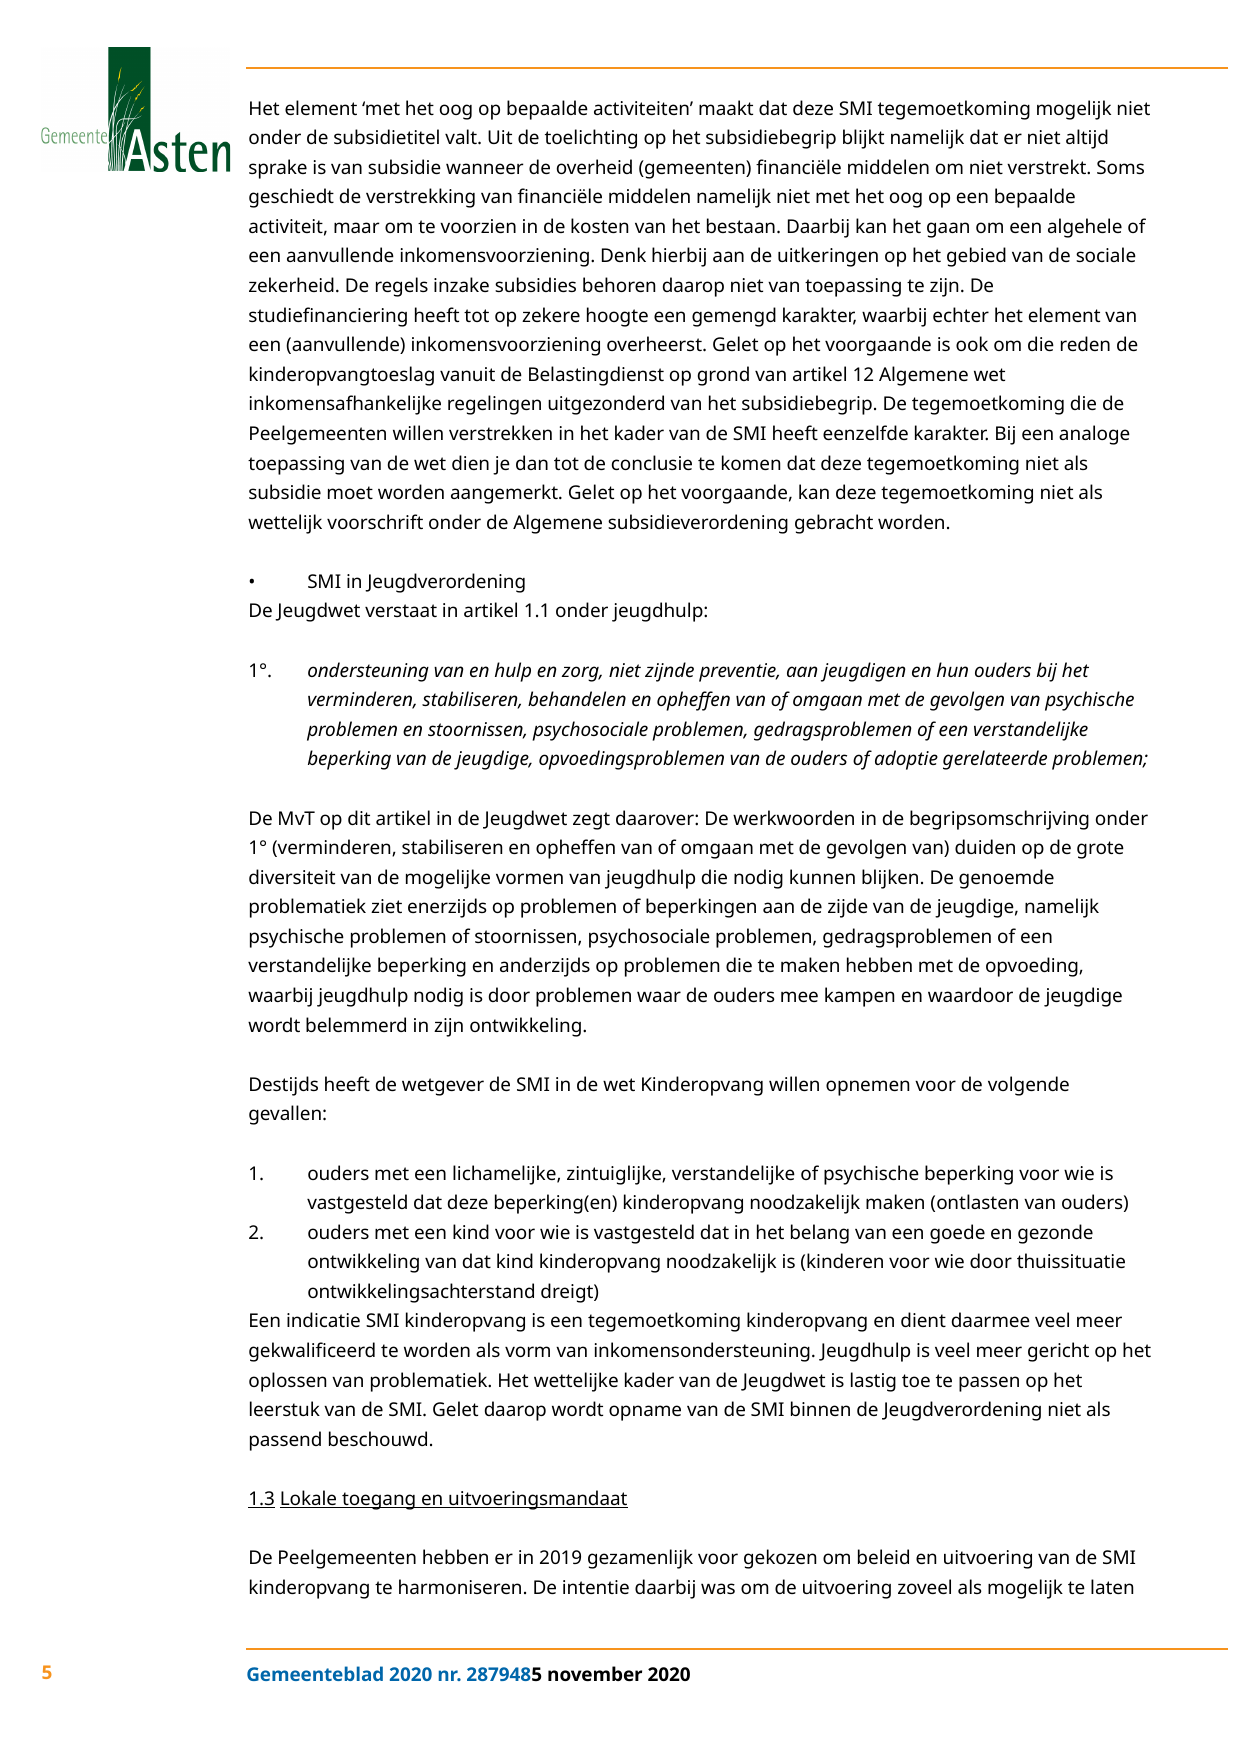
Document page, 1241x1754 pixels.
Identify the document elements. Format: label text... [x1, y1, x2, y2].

text De Peelgemeenten hebben er in 2019 gezamenlijk voor gekozen om beleid en uitvoering van de SMI kinderopvang te harmoniseren. De intentie daarbij was om de uitvoering zoveel als mogelijk te laten [248, 1544, 1152, 1600]
list SMI in Jeugdverordening [248, 568, 1152, 594]
list ouders met een lichamelijke, zintuiglijke, verstandelijke of psychische beperking voor wie is vastgesteld dat deze beperking(en) kinderopvang noodzakelijk maken (ontlasten van ouders) [248, 1160, 1152, 1215]
picture [41, 47, 231, 172]
text De MvT op dit artikel in de Jeugdwet zegt daarover: De werkwoorden in de begripsomschrijving onder 1° (verminderen, stabiliseren en opheffen van of omgaan met de gevolgen van) duiden op de grote diversiteit van de mogelijke vormen van jeugdhulp die nodig kunnen blijken. De genoemde problematiek ziet enerzijds op problemen of beperkingen aan de zijde van de jeugdige, namelijk psychische problemen of stoornissen, psychosociale problemen, gedragsproblemen of een verstandelijke beperking en anderzijds op problemen die te maken hebben met de opvoeding, waarbij jeugdhulp nodig is door problemen waar de ouders mee kampen en waardoor de jeugdige wordt belemmerd in zijn ontwikkeling. [248, 805, 1152, 1038]
text Destijds heeft de wetgever de SMI in de wet Kinderopvang willen opnemen voor de volgende gevallen: [248, 1071, 1152, 1126]
text 1.3 Lokale toegang en uitvoeringsmandaat [248, 1485, 1152, 1511]
list ouders met een kind voor wie is vastgesteld dat in het belang van een goede en gezonde ontwikkeling van dat kind kinderopvang noodzakelijk is (kinderen voor wie door thuissituatie ontwikkelingsachterstand dreigt) [248, 1219, 1152, 1304]
text De Jeugdwet verstaat in artikel 1.1 onder jeugdhulp: [248, 598, 1152, 623]
list ondersteuning van en hulp en zorg, niet zijnde preventie, aan jeugdigen en hun ouders bij het verminderen, stabiliseren, behandelen en opheffen van of omgaan met de gevolgen van psychische problemen en stoornissen, psychosociale problemen, gedragsproblemen of een verstandelijke beperking van de jeugdige, opvoedingsproblemen van de ouders of adoptie gerelateerde problemen; [248, 657, 1152, 771]
text Een indicatie SMI kinderopvang is een tegemoetkoming kinderopvang en dient daarmee veel meer gekwalificeerd te worden als vorm van inkomensondersteuning. Jeugdhulp is veel meer gericht op het oplossen van problematiek. Het wettelijke kader van de Jeugdwet is lastig toe te passen op het leerstuk van de SMI. Gelet daarop wordt opname van de SMI binnen de Jeugdverordening niet als passend beschouwd. [248, 1308, 1152, 1452]
text Het element ‘met het oog op bepaalde activiteiten’ maakt dat deze SMI tegemoetkoming mogelijk niet onder de subsidietitel valt. Uit de toelichting op het subsidiebegrip blijkt namelijk dat er niet altijd sprake is van subsidie wanneer de overheid (gemeenten) financiële middelen om niet verstrekt. Soms geschiedt de verstrekking van financiële middelen namelijk niet met het oog op een bepaalde activiteit, maar om te voorzien in de kosten van het bestaan. Daarbij kan het gaan om een algehele of een aanvullende inkomensvoorziening. Denk hierbij aan de uitkeringen op het gebied van de sociale zekerheid. De regels inzake subsidies behoren daarop niet van toepassing te zijn. De studiefinanciering heeft tot op zekere hoogte een gemengd karakter, waarbij echter het element van een (aanvullende) inkomensvoorziening overheerst. Gelet op het voorgaande is ook om die reden de kinderopvangtoeslag vanuit de Belastingdienst op grond van artikel 12 Algemene wet inkomensafhankelijke regelingen uitgezonderd van het subsidiebegrip. De tegemoetkoming die de Peelgemeenten willen verstrekken in het kader van de SMI heeft eenzelfde karakter. Bij een analoge toepassing van de wet dien je dan tot de conclusie te komen dat deze tegemoetkoming niet als subsidie moet worden aangemerkt. Gelet op het voorgaande, kan deze tegemoetkoming niet als wettelijk voorschrift onder de Algemene subsidieverordening gebracht worden. [248, 95, 1152, 535]
